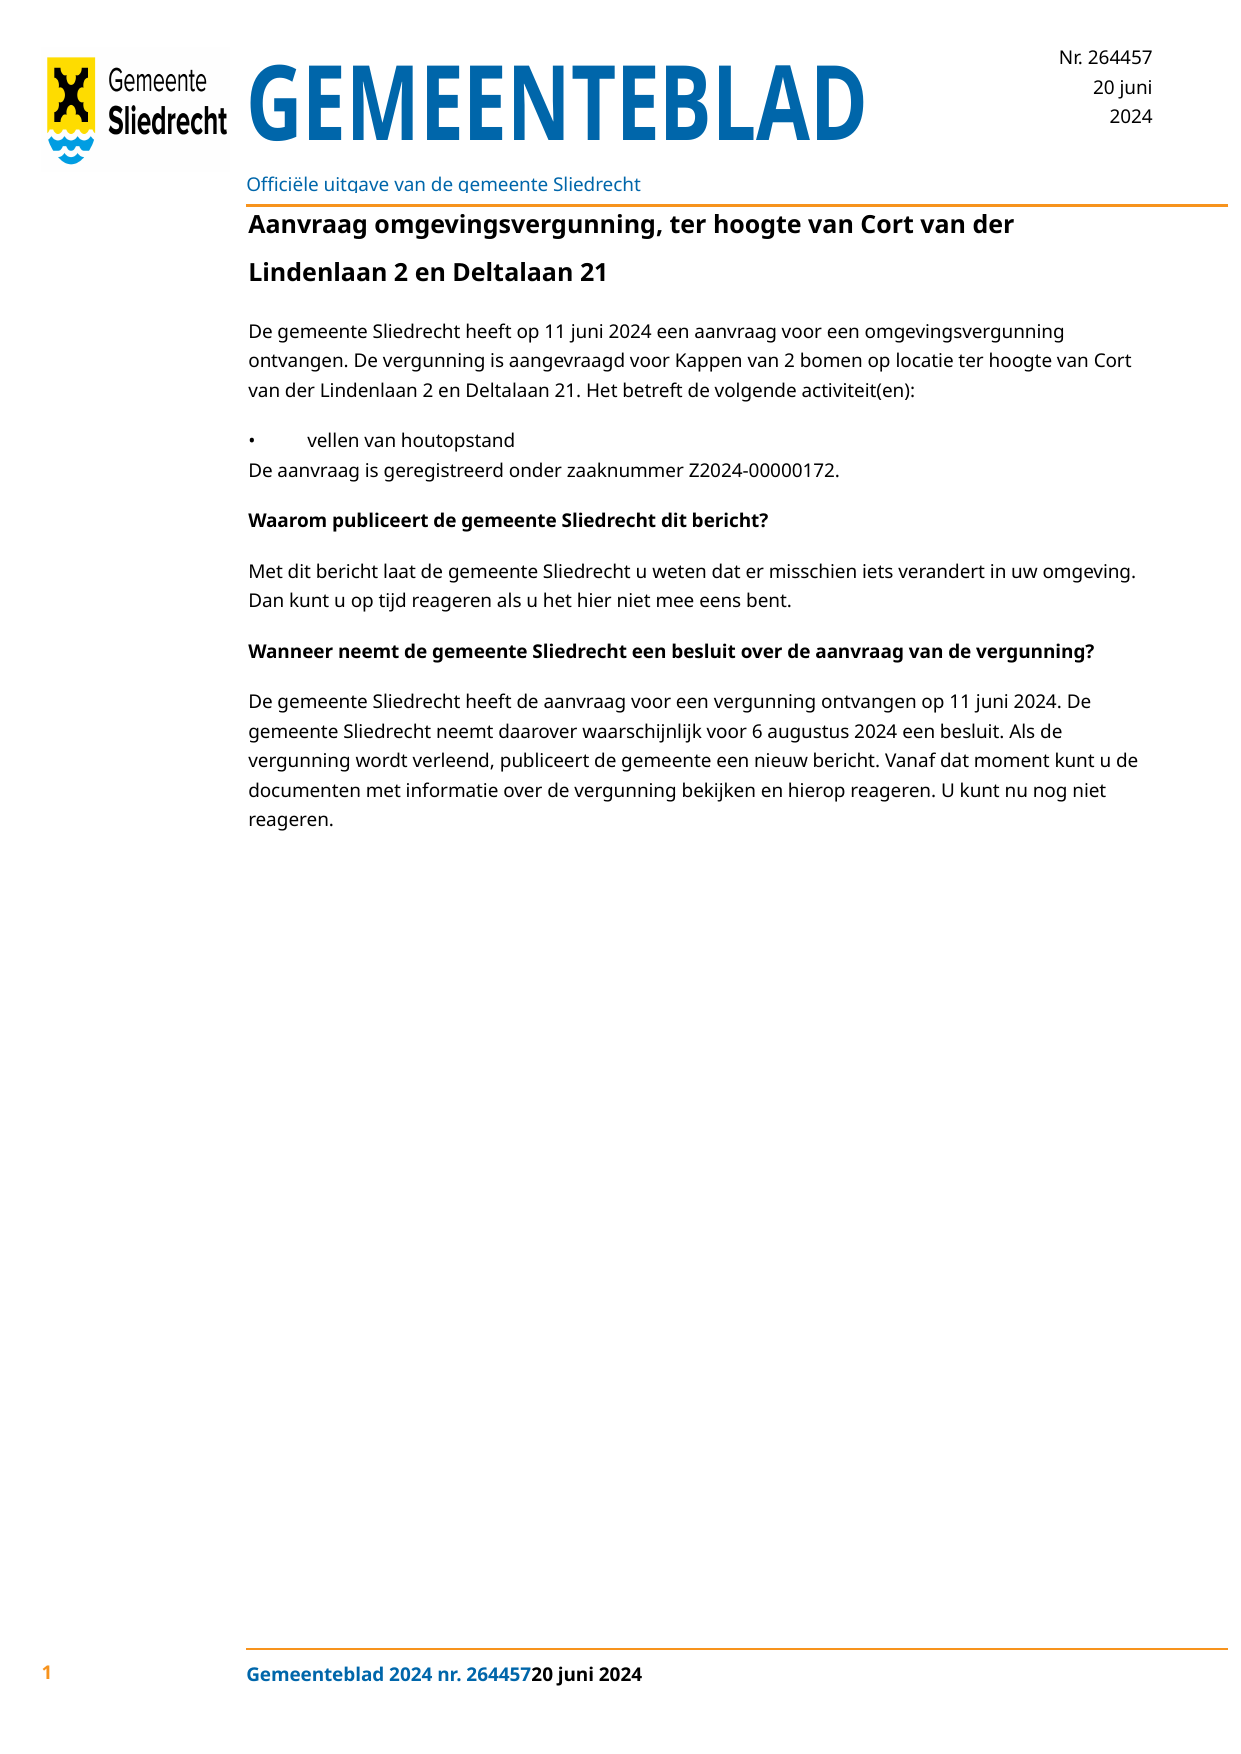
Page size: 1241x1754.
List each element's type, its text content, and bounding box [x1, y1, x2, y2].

text De gemeente Sliedrecht heeft de aanvraag voor een vergunning ontvangen op 11 juni 2024. De gemeente Sliedrecht neemt daarover waarschijnlijk voor 6 augustus 2024 een besluit. Als de vergunning wordt verleend, publiceert de gemeente een nieuw bericht. Vanaf dat moment kunt u de documenten met informatie over de vergunning bekijken en hierop reageren. U kunt nu nog niet reageren. [248, 688, 1152, 832]
text Aanvraag omgevingsvergunning, ter hoogte van Cort van der Lindenlaan 2 en Deltalaan 21 [248, 207, 1152, 288]
text Met dit bericht laat de gemeente Sliedrecht u weten dat er misschien iets verandert in uw omgeving. Dan kunt u op tijd reageren als u het hier niet mee eens bent. [248, 558, 1152, 613]
text Waarom publiceert de gemeente Sliedrecht dit bericht? [248, 507, 1152, 533]
picture [41, 47, 231, 172]
text Wanneer neemt de gemeente Sliedrecht een besluit over de aanvraag van de vergunning? [248, 638, 1152, 664]
list vellen van houtopstand [248, 427, 1152, 453]
text De gemeente Sliedrecht heeft op 11 juni 2024 een aanvraag voor een omgevingsvergunning ontvangen. De vergunning is aangevraagd voor Kappen van 2 bomen op locatie ter hoogte van Cort van der Lindenlaan 2 en Deltalaan 21. Het betreft de volgende activiteit(en): [248, 318, 1152, 403]
text De aanvraag is geregistreerd onder zaaknummer Z2024-00000172. [248, 457, 1152, 483]
